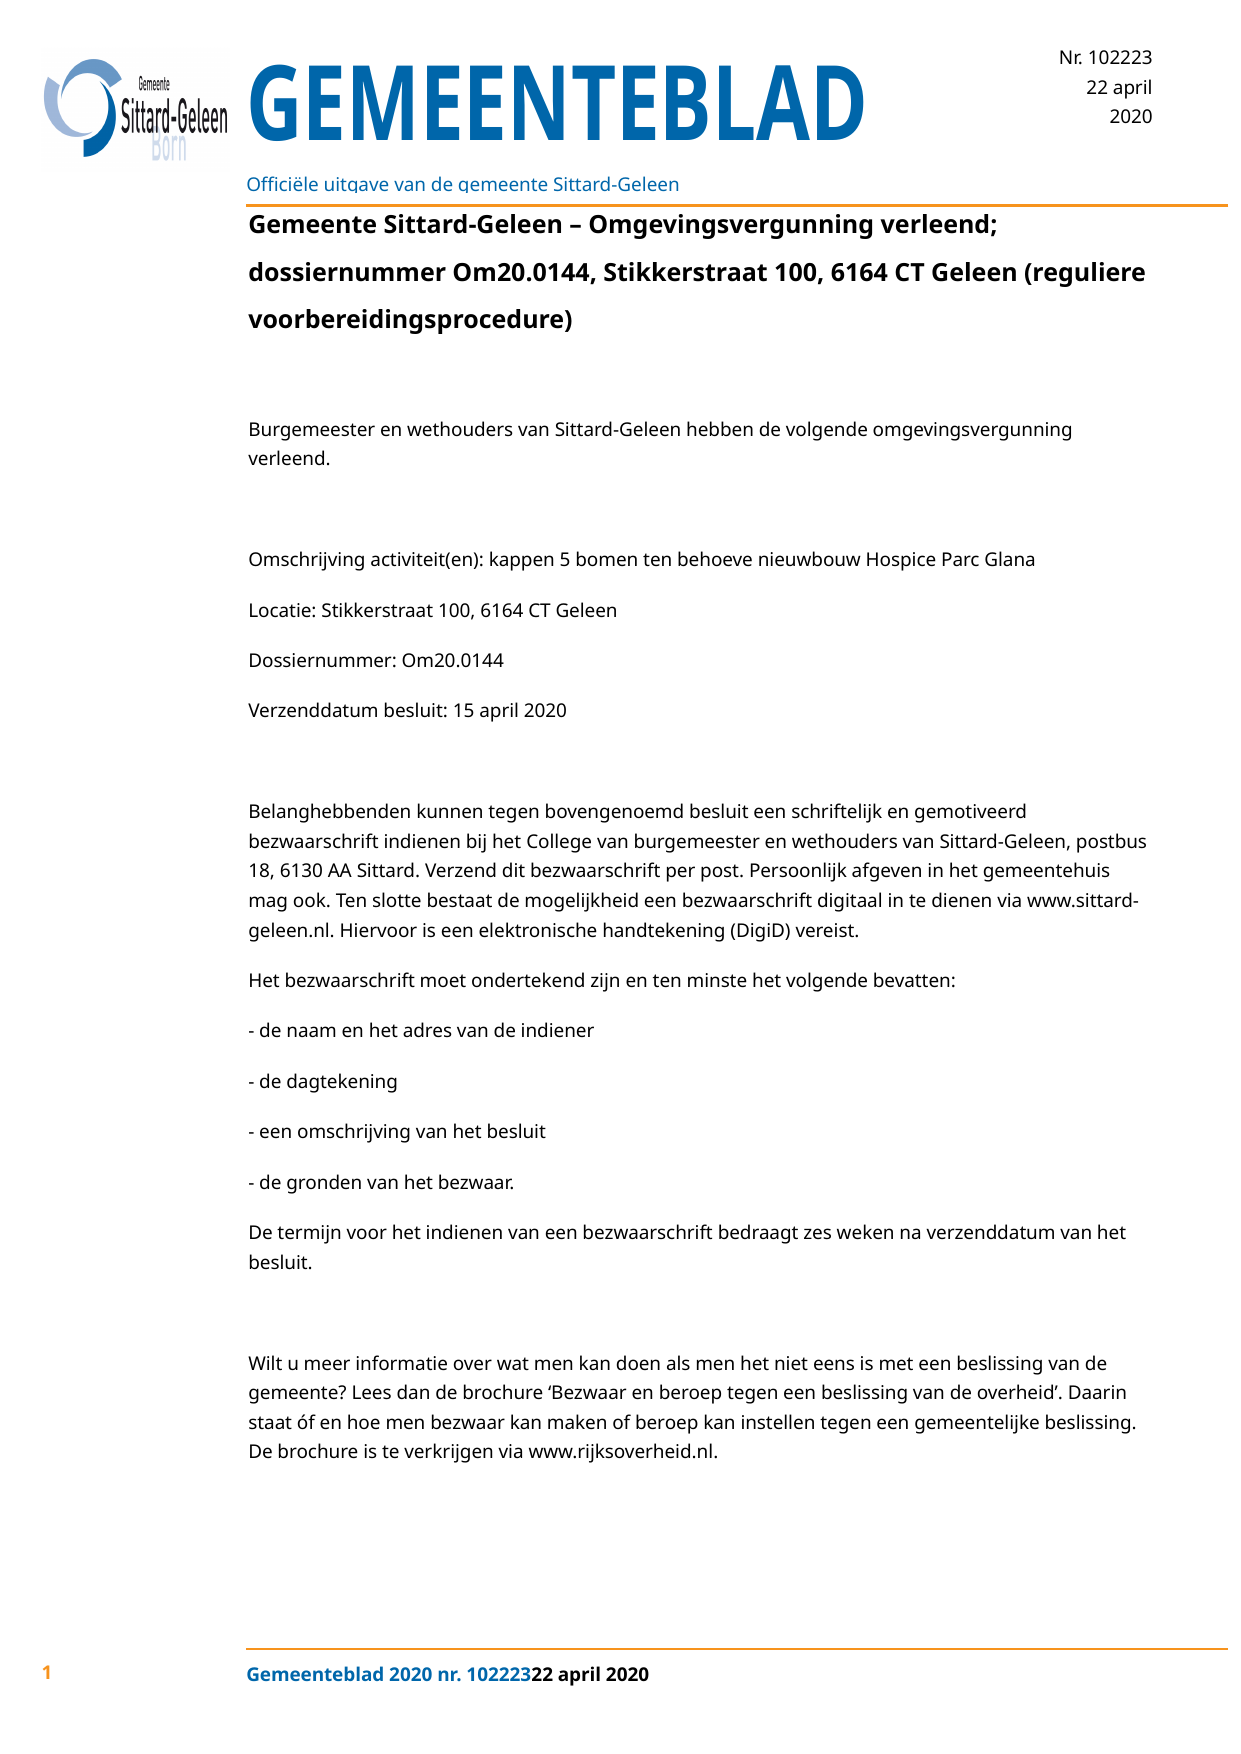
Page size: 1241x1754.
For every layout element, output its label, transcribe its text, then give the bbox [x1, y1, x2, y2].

text Wilt u meer informatie over wat men kan doen als men het niet eens is met een beslissing van de gemeente? Lees dan de brochure ‘Bezwaar en beroep tegen een beslissing van de overheid’. Daarin staat óf en hoe men bezwaar kan maken of beroep kan instellen tegen een gemeentelijke beslissing. De brochure is te verkrijgen via www.rijksoverheid.nl. [248, 1350, 1152, 1464]
text - de gronden van het bezwaar. [248, 1169, 1152, 1194]
text Het bezwaarschrift moet ondertekend zijn en ten minste het volgende bevatten: [248, 967, 1152, 993]
picture [41, 47, 231, 172]
text Belanghebbenden kunnen tegen bovengenoemd besluit een schriftelijk en gemotiveerd bezwaarschrift indienen bij het College van burgemeester en wethouders van Sittard-Geleen, postbus 18, 6130 AA Sittard. Verzend dit bezwaarschrift per post. Persoonlijk afgeven in het gemeentehuis mag ook. Ten slotte bestaat de mogelijkheid een bezwaarschrift digitaal in te dienen via www.sittard-geleen.nl. Hiervoor is een elektronische handtekening (DigiD) vereist. [248, 798, 1152, 942]
text - de dagtekening [248, 1068, 1152, 1094]
text Omschrijving activiteit(en): kappen 5 bomen ten behoeve nieuwbouw Hospice Parc Glana [248, 546, 1152, 572]
text Dossiernummer: Om20.0144 [248, 647, 1152, 673]
text Gemeente Sittard-Geleen – Omgevingsvergunning verleend; dossiernummer Om20.0144, Stikkerstraat 100, 6164 CT Geleen (reguliere voorbereidingsprocedure) [248, 207, 1152, 336]
text Verzenddatum besluit: 15 april 2020 [248, 698, 1152, 723]
text - een omschrijving van het besluit [248, 1118, 1152, 1144]
text - de naam en het adres van de indiener [248, 1018, 1152, 1043]
text Burgemeester en wethouders van Sittard-Geleen hebben de volgende omgevingsvergunning verleend. [248, 416, 1152, 471]
text De termijn voor het indienen van een bezwaarschrift bedraagt zes weken na verzenddatum van het besluit. [248, 1219, 1152, 1274]
text Locatie: Stikkerstraat 100, 6164 CT Geleen [248, 597, 1152, 622]
